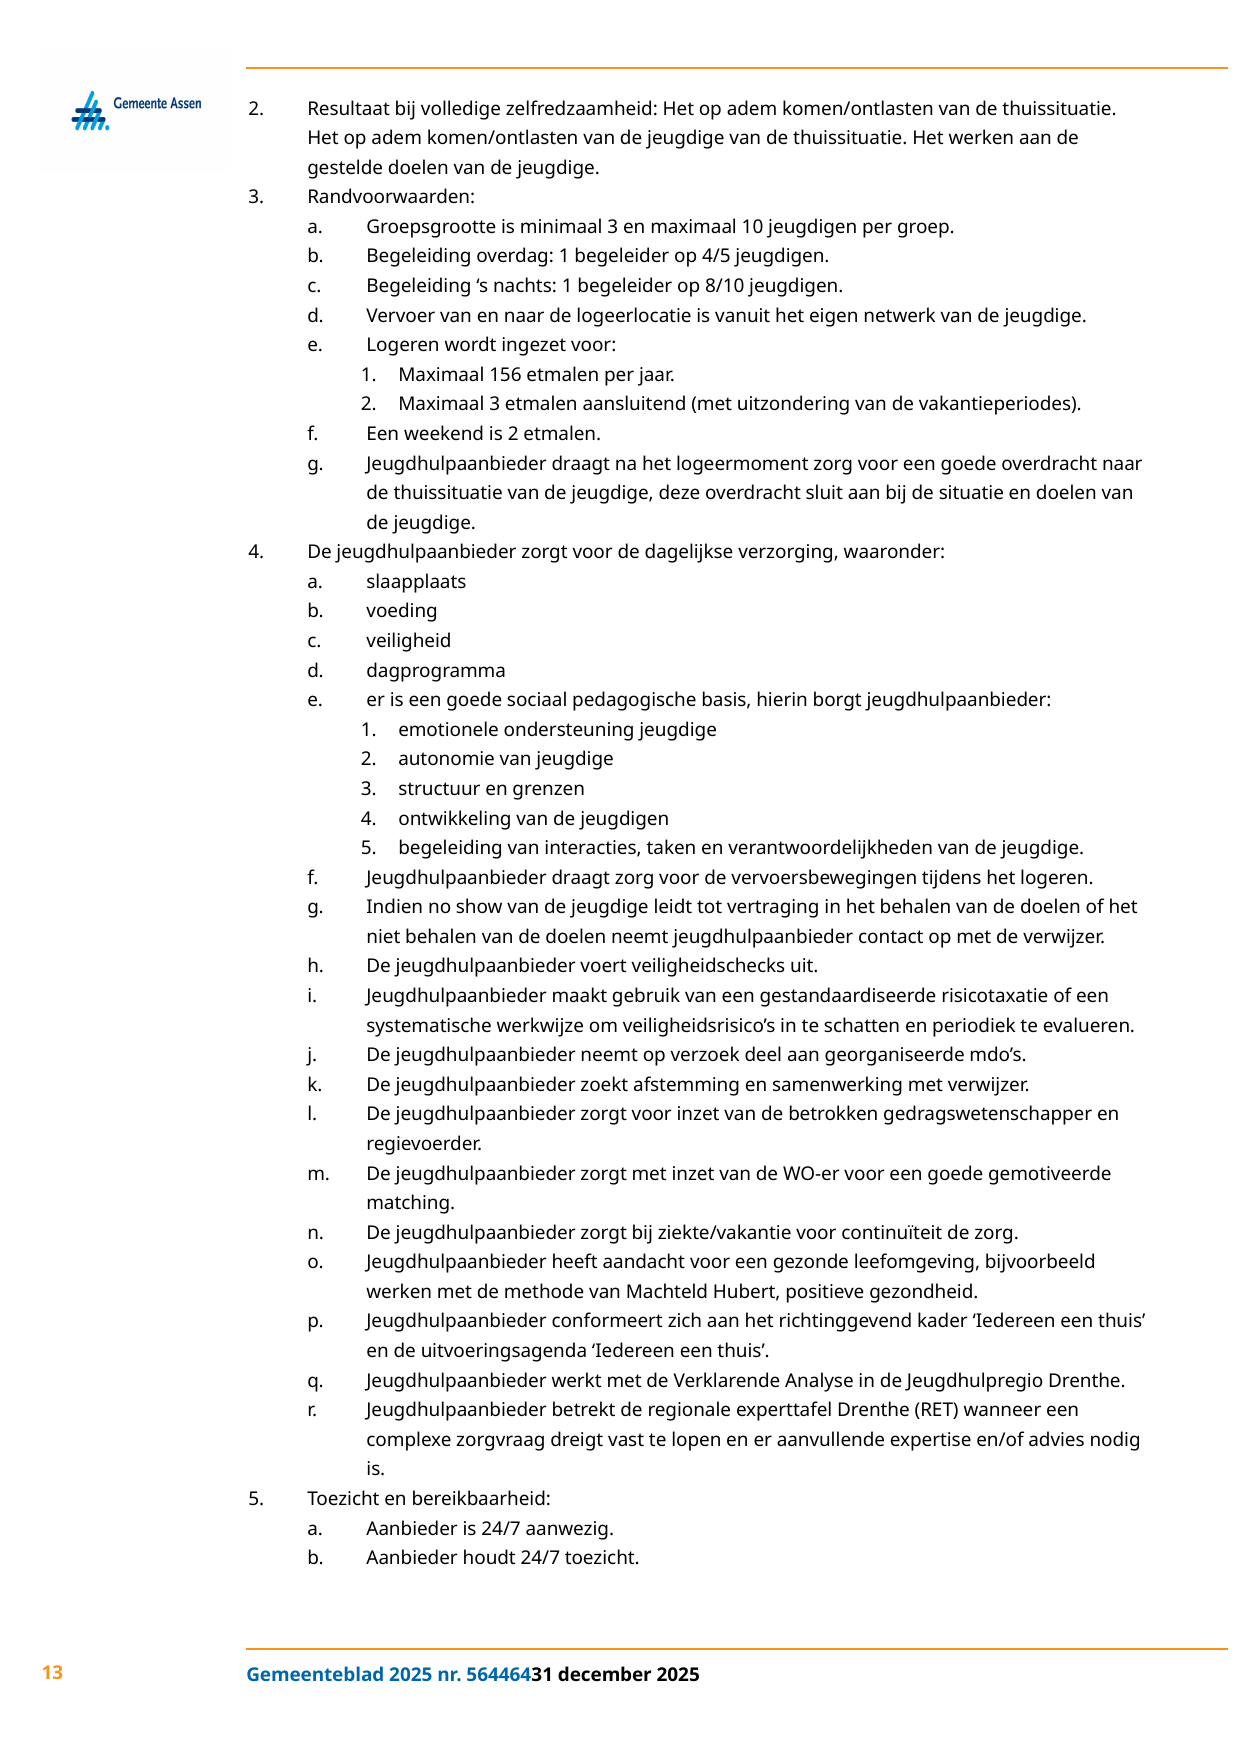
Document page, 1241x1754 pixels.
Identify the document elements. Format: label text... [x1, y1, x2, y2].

list Jeugdhulpaanbieder werkt met de Verklarende Analyse in de Jeugdhulpregio Drenthe. [307, 1367, 1152, 1393]
list slaapplaats [307, 568, 1152, 594]
list dagprogramma [307, 657, 1152, 683]
list Jeugdhulpaanbieder heeft aandacht voor een gezonde leefomgeving, bijvoorbeeld werken met de methode van Machteld Hubert, positieve gezondheid. [307, 1248, 1152, 1304]
list Jeugdhulpaanbieder conformeert zich aan het richtinggevend kader ‘Iedereen een thuis’ en de uitvoeringsagenda ‘Iedereen een thuis’. [307, 1308, 1152, 1363]
list er is een goede sociaal pedagogische basis, hierin borgt jeugdhulpaanbieder: [307, 686, 1152, 712]
list Toezicht en bereikbaarheid: [248, 1485, 1152, 1511]
list Aanbieder houdt 24/7 toezicht. [307, 1544, 1152, 1570]
list De jeugdhulpaanbieder voert veiligheidschecks uit. [307, 953, 1152, 978]
list begeleiding van interacties, taken en verantwoordelijkheden van de jeugdige. [361, 834, 1152, 860]
list Indien no show van de jeugdige leidt tot vertraging in het behalen van de doelen of het niet behalen van de doelen neemt jeugdhulpaanbieder contact op met de verwijzer. [307, 893, 1152, 949]
list De jeugdhulpaanbieder zorgt met inzet van de WO-er voor een goede gemotiveerde matching. [307, 1160, 1152, 1215]
list De jeugdhulpaanbieder zorgt bij ziekte/vakantie voor continuïteit de zorg. [307, 1219, 1152, 1245]
picture [41, 47, 231, 172]
list Jeugdhulpaanbieder maakt gebruik van een gestandaardiseerde risicotaxatie of een systematische werkwijze om veiligheidsrisico’s in te schatten en periodiek te evalueren. [307, 982, 1152, 1038]
list De jeugdhulpaanbieder zorgt voor inzet van de betrokken gedragswetenschapper en regievoerder. [307, 1101, 1152, 1156]
list structuur en grenzen [361, 775, 1152, 801]
list Jeugdhulpaanbieder betrekt de regionale experttafel Drenthe (RET) wanneer een complexe zorgvraag dreigt vast te lopen en er aanvullende expertise en/of advies nodig is. [307, 1396, 1152, 1481]
list Maximaal 156 etmalen per jaar. [361, 361, 1152, 387]
list autonomie van jeugdige [361, 746, 1152, 771]
list Randvoorwaarden: [248, 183, 1152, 209]
list De jeugdhulpaanbieder zoekt afstemming en samenwerking met verwijzer. [307, 1071, 1152, 1097]
list De jeugdhulpaanbieder zorgt voor de dagelijkse verzorging, waaronder: [248, 538, 1152, 564]
list voeding [307, 598, 1152, 623]
list Begeleiding ‘s nachts: 1 begeleider op 8/10 jeugdigen. [307, 272, 1152, 298]
list Een weekend is 2 etmalen. [307, 420, 1152, 446]
list Jeugdhulpaanbieder draagt na het logeermoment zorg voor een goede overdracht naar de thuissituatie van de jeugdige, deze overdracht sluit aan bij de situatie en doelen van de jeugdige. [307, 450, 1152, 535]
list veiligheid [307, 627, 1152, 653]
list Vervoer van en naar de logeerlocatie is vanuit het eigen netwerk van de jeugdige. [307, 302, 1152, 328]
list Maximaal 3 etmalen aansluitend (met uitzondering van de vakantieperiodes). [361, 391, 1152, 416]
list Logeren wordt ingezet voor: [307, 331, 1152, 357]
list Aanbieder is 24/7 aanwezig. [307, 1515, 1152, 1541]
list Begeleiding overdag: 1 begeleider op 4/5 jeugdigen. [307, 243, 1152, 268]
list ontwikkeling van de jeugdigen [361, 805, 1152, 831]
list emotionele ondersteuning jeugdige [361, 716, 1152, 742]
list Resultaat bij volledige zelfredzaamheid: Het op adem komen/ontlasten van de thuissituatie. Het op adem komen/ontlasten van de jeugdige van de thuissituatie. Het werken aan de gestelde doelen van de jeugdige. [248, 95, 1152, 180]
list De jeugdhulpaanbieder neemt op verzoek deel aan georganiseerde mdo’s. [307, 1041, 1152, 1067]
list Jeugdhulpaanbieder draagt zorg voor de vervoersbewegingen tijdens het logeren. [307, 864, 1152, 890]
list Groepsgrootte is minimaal 3 en maximaal 10 jeugdigen per groep. [307, 213, 1152, 239]
